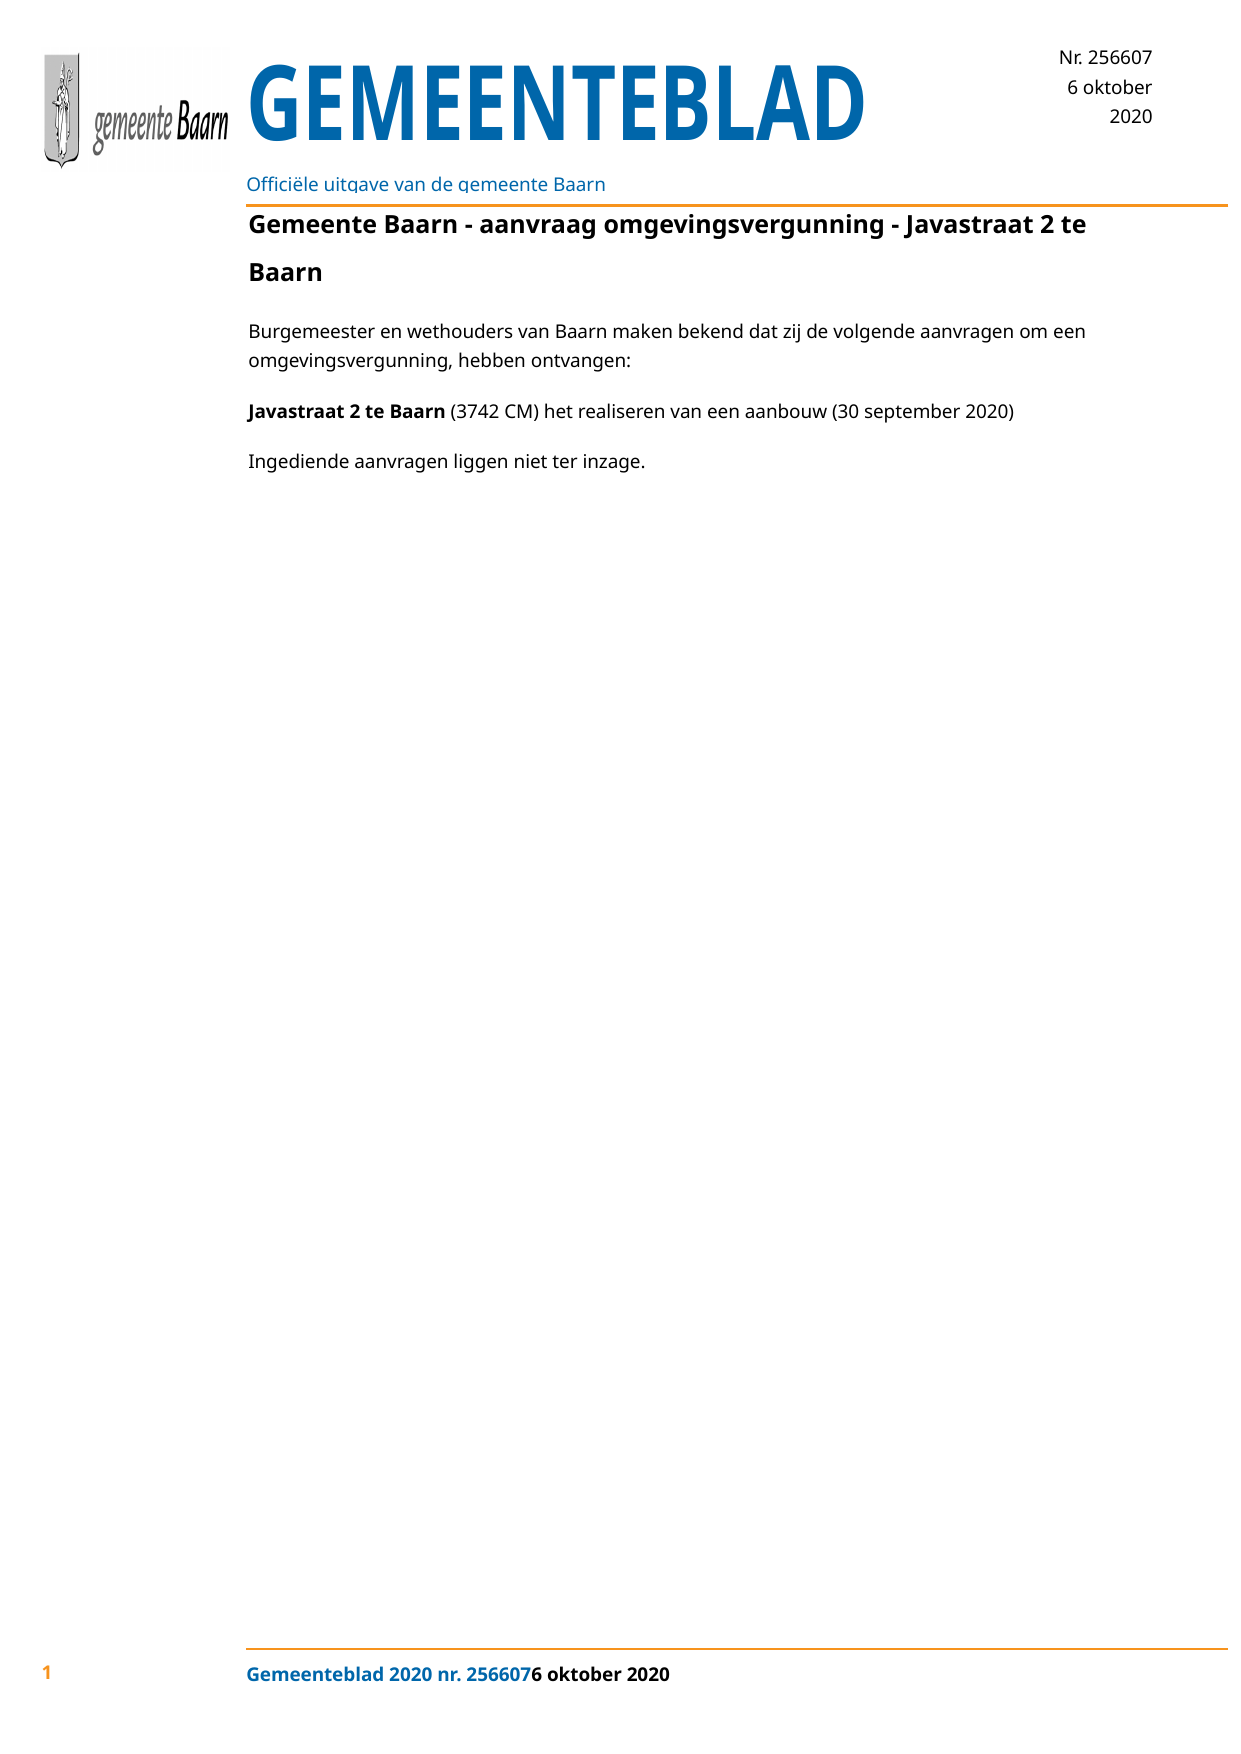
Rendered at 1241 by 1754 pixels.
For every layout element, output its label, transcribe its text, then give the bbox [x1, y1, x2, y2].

text Burgemeester en wethouders van Baarn maken bekend dat zij de volgende aanvragen om een omgevingsvergunning, hebben ontvangen: [248, 318, 1152, 373]
text Javastraat 2 te Baarn (3742 CM) het realiseren van een aanbouw (30 september 2020) [248, 398, 1152, 424]
picture [41, 47, 231, 172]
text Gemeente Baarn - aanvraag omgevingsvergunning - Javastraat 2 te Baarn [248, 207, 1152, 288]
text Ingediende aanvragen liggen niet ter inzage. [248, 448, 1152, 474]
